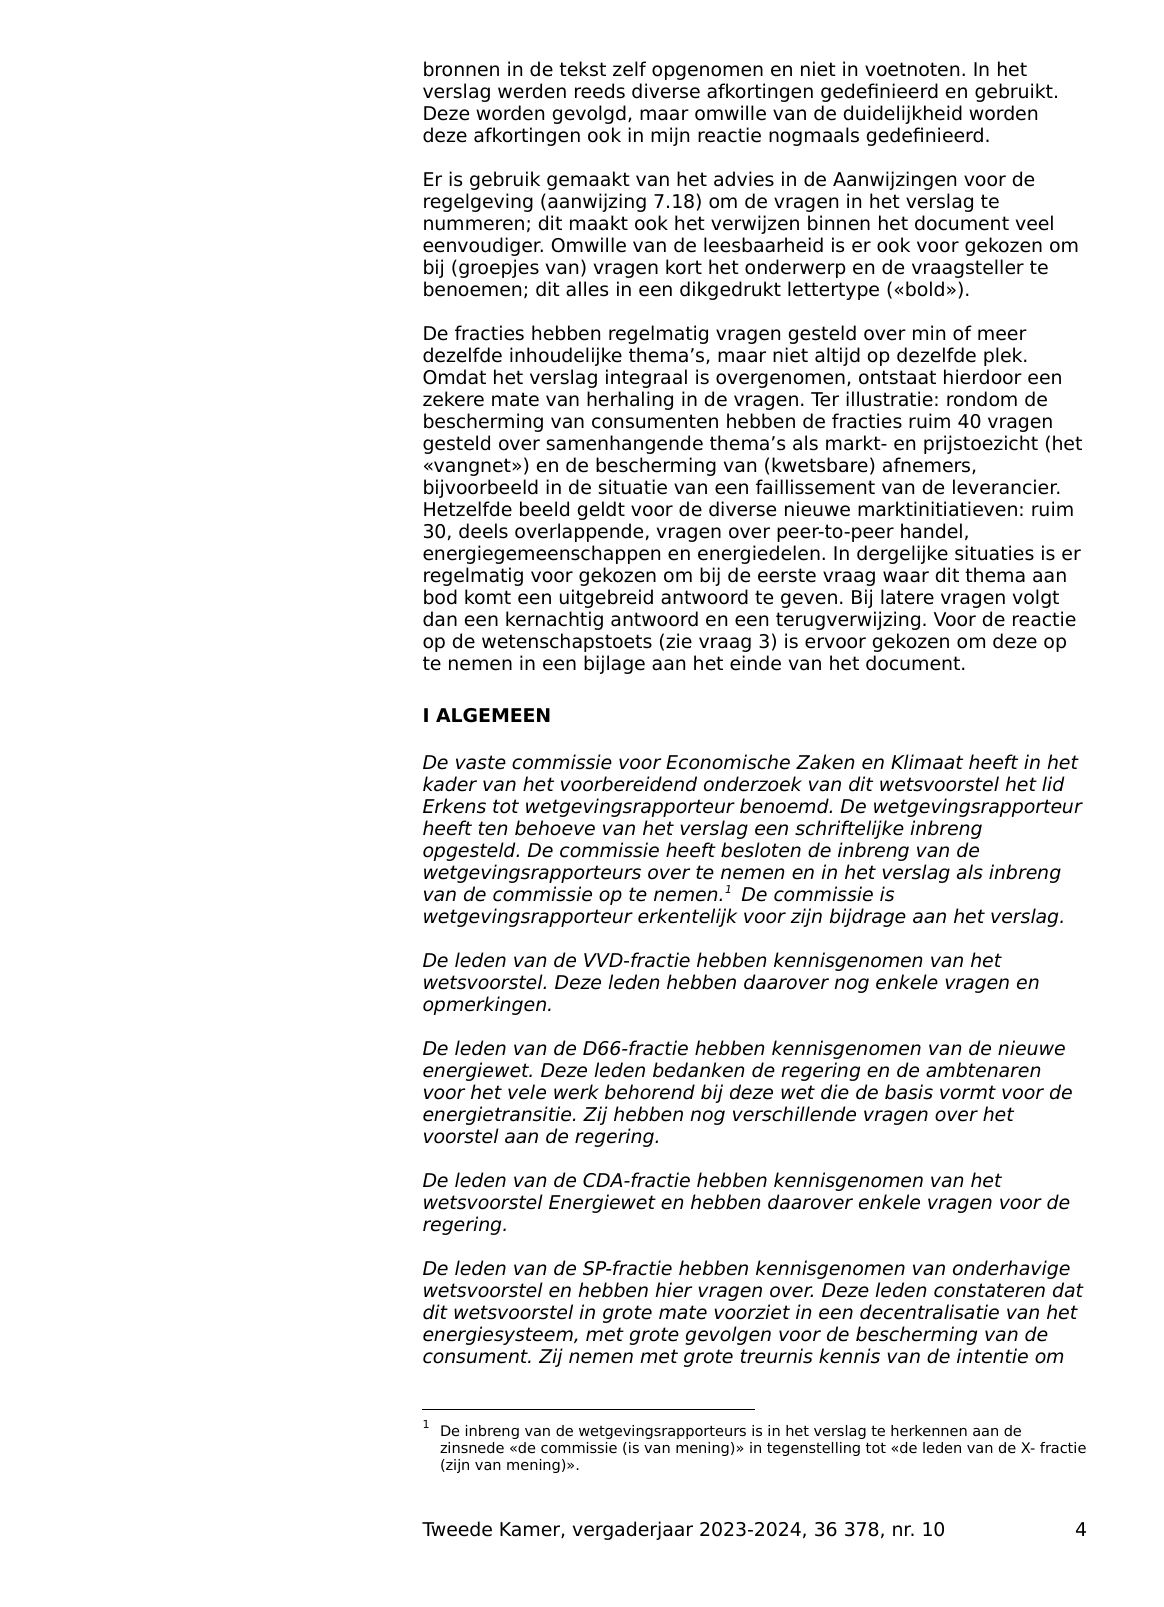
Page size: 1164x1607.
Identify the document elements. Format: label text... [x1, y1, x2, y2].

text De inbreng van de wetgevingsrapporteurs is in het verslag te herkennen aan de zinsnede «de commissie (is van mening)» in tegenstelling tot «de leden van de X- fractie (zijn van mening)». [422, 1418, 1087, 1474]
text bronnen in de tekst zelf opgenomen en niet in voetnoten. In het verslag werden reeds diverse afkortingen gedefinieerd en gebruikt. Deze worden gevolgd, maar omwille van de duidelijkheid worden deze afkortingen ook in mijn reactie nogmaals gedefinieerd. [422, 59, 1087, 147]
text De leden van de CDA-fractie hebben kennisgenomen van het wetsvoorstel Energiewet en hebben daarover enkele vragen voor de regering. [422, 1170, 1087, 1236]
text De vaste commissie voor Economische Zaken en Klimaat heeft in het kader van het voorbereidend onderzoek van dit wetsvoorstel het lid Erkens tot wetgevingsrapporteur benoemd. De wetgevingsrapporteur heeft ten behoeve van het verslag een schriftelijke inbreng opgesteld. De commissie heeft besloten de inbreng van de wetgevingsrapporteurs over te nemen en in het verslag als inbreng van de commissie op te nemen. De commissie is wetgevingsrapporteur erkentelijk voor zijn bijdrage aan het verslag. [422, 752, 1087, 928]
text Er is gebruik gemaakt van het advies in de Aanwijzingen voor de regelgeving (aanwijzing 7.18) om de vragen in het verslag te nummeren; dit maakt ook het verwijzen binnen het document veel eenvoudiger. Omwille van de leesbaarheid is er ook voor gekozen om bij (groepjes van) vragen kort het onderwerp en de vraagsteller te benoemen; dit alles in een dikgedrukt lettertype («bold»). [422, 169, 1087, 301]
text De leden van de SP-fractie hebben kennisgenomen van onderhavige wetsvoorstel en hebben hier vragen over. Deze leden constateren dat dit wetsvoorstel in grote mate voorziet in een decentralisatie van het energiesysteem, met grote gevolgen voor de bescherming van de consument. Zij nemen met grote treurnis kennis van de intentie om [422, 1258, 1087, 1368]
subtitle I ALGEMEEN [422, 705, 1087, 727]
text De leden van de D66-fractie hebben kennisgenomen van de nieuwe energiewet. Deze leden bedanken de regering en de ambtenaren voor het vele werk behorend bij deze wet die de basis vormt voor de energietransitie. Zij hebben nog verschillende vragen over het voorstel aan de regering. [422, 1038, 1087, 1148]
text De leden van de VVD-fractie hebben kennisgenomen van het wetsvoorstel. Deze leden hebben daarover nog enkele vragen en opmerkingen. [422, 950, 1087, 1016]
text De fracties hebben regelmatig vragen gesteld over min of meer dezelfde inhoudelijke thema’s, maar niet altijd op dezelfde plek. Omdat het verslag integraal is overgenomen, ontstaat hierdoor een zekere mate van herhaling in de vragen. Ter illustratie: rondom de bescherming van consumenten hebben de fracties ruim 40 vragen gesteld over samenhangende thema’s als markt- en prijstoezicht (het «vangnet») en de bescherming van (kwetsbare) afnemers, bijvoorbeeld in de situatie van een faillissement van de leverancier. Hetzelfde beeld geldt voor de diverse nieuwe marktinitiatieven: ruim 30, deels overlappende, vragen over peer-to-peer handel, energiegemeenschappen en energiedelen. In dergelijke situaties is er regelmatig voor gekozen om bij de eerste vraag waar dit thema aan bod komt een uitgebreid antwoord te geven. Bij latere vragen volgt dan een kernachtig antwoord en een terugverwijzing. Voor de reactie op de wetenschapstoets (zie vraag 3) is ervoor gekozen om deze op te nemen in een bijlage aan het einde van het document. [422, 323, 1087, 675]
